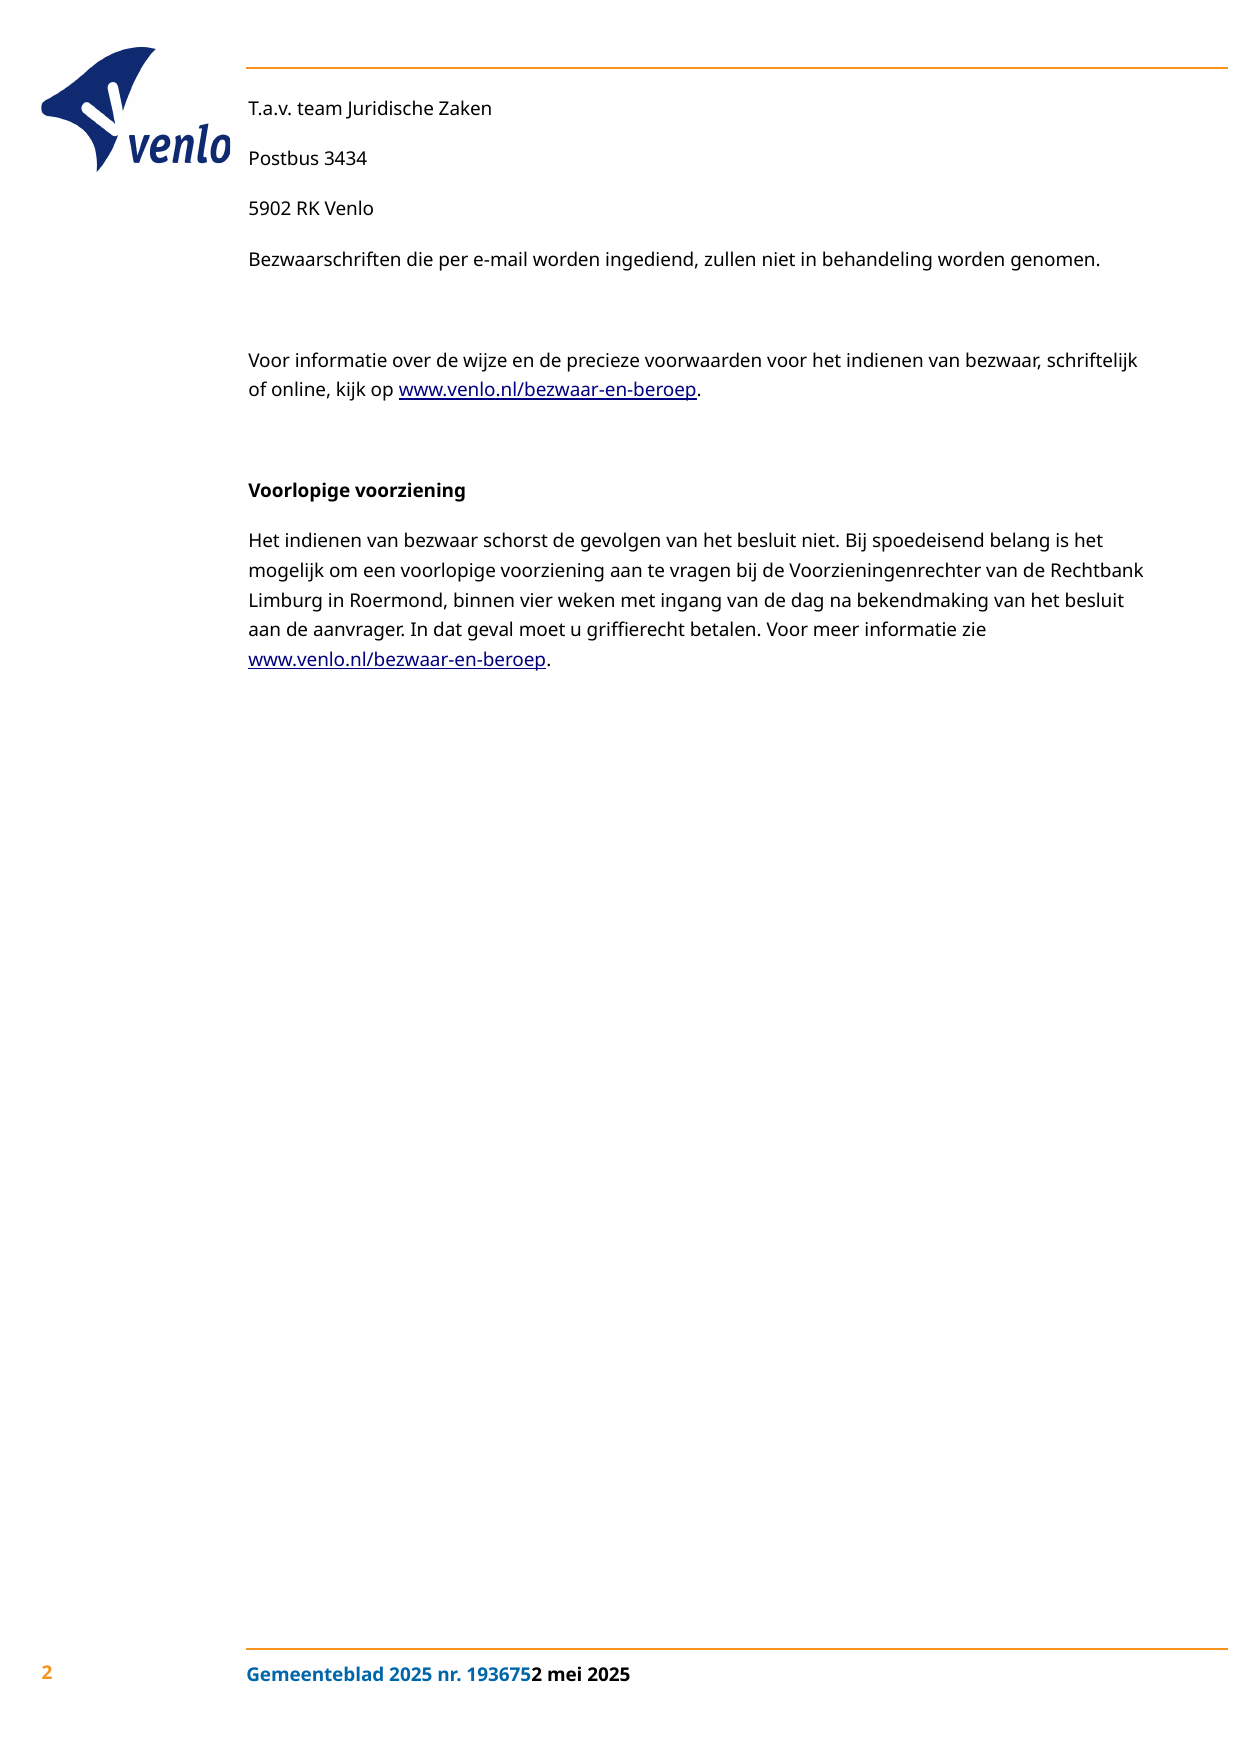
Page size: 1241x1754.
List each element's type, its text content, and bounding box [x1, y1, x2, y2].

text 5902 RK Venlo [248, 196, 1152, 221]
text Bezwaarschriften die per e-mail worden ingediend, zullen niet in behandeling worden genomen. [248, 246, 1152, 272]
text T.a.v. team Juridische Zaken [248, 95, 1152, 121]
text Het indienen van bezwaar schorst de gevolgen van het besluit niet. Bij spoedeisend belang is het mogelijk om een voorlopige voorziening aan te vragen bij de Voorzieningenrechter van de Rechtbank Limburg in Roermond, binnen vier weken met ingang van de dag na bekendmaking van het besluit aan de aanvrager. In dat geval moet u griffierecht betalen. Voor meer informatie zie www.venlo.nl/bezwaar-en-beroep. [248, 528, 1152, 672]
text Postbus 3434 [248, 145, 1152, 171]
text Voorlopige voorziening [248, 477, 1152, 503]
picture [41, 47, 231, 172]
text Voor informatie over de wijze en de precieze voorwaarden voor het indienen van bezwaar, schriftelijk of online, kijk op www.venlo.nl/bezwaar-en-beroep. [248, 347, 1152, 402]
